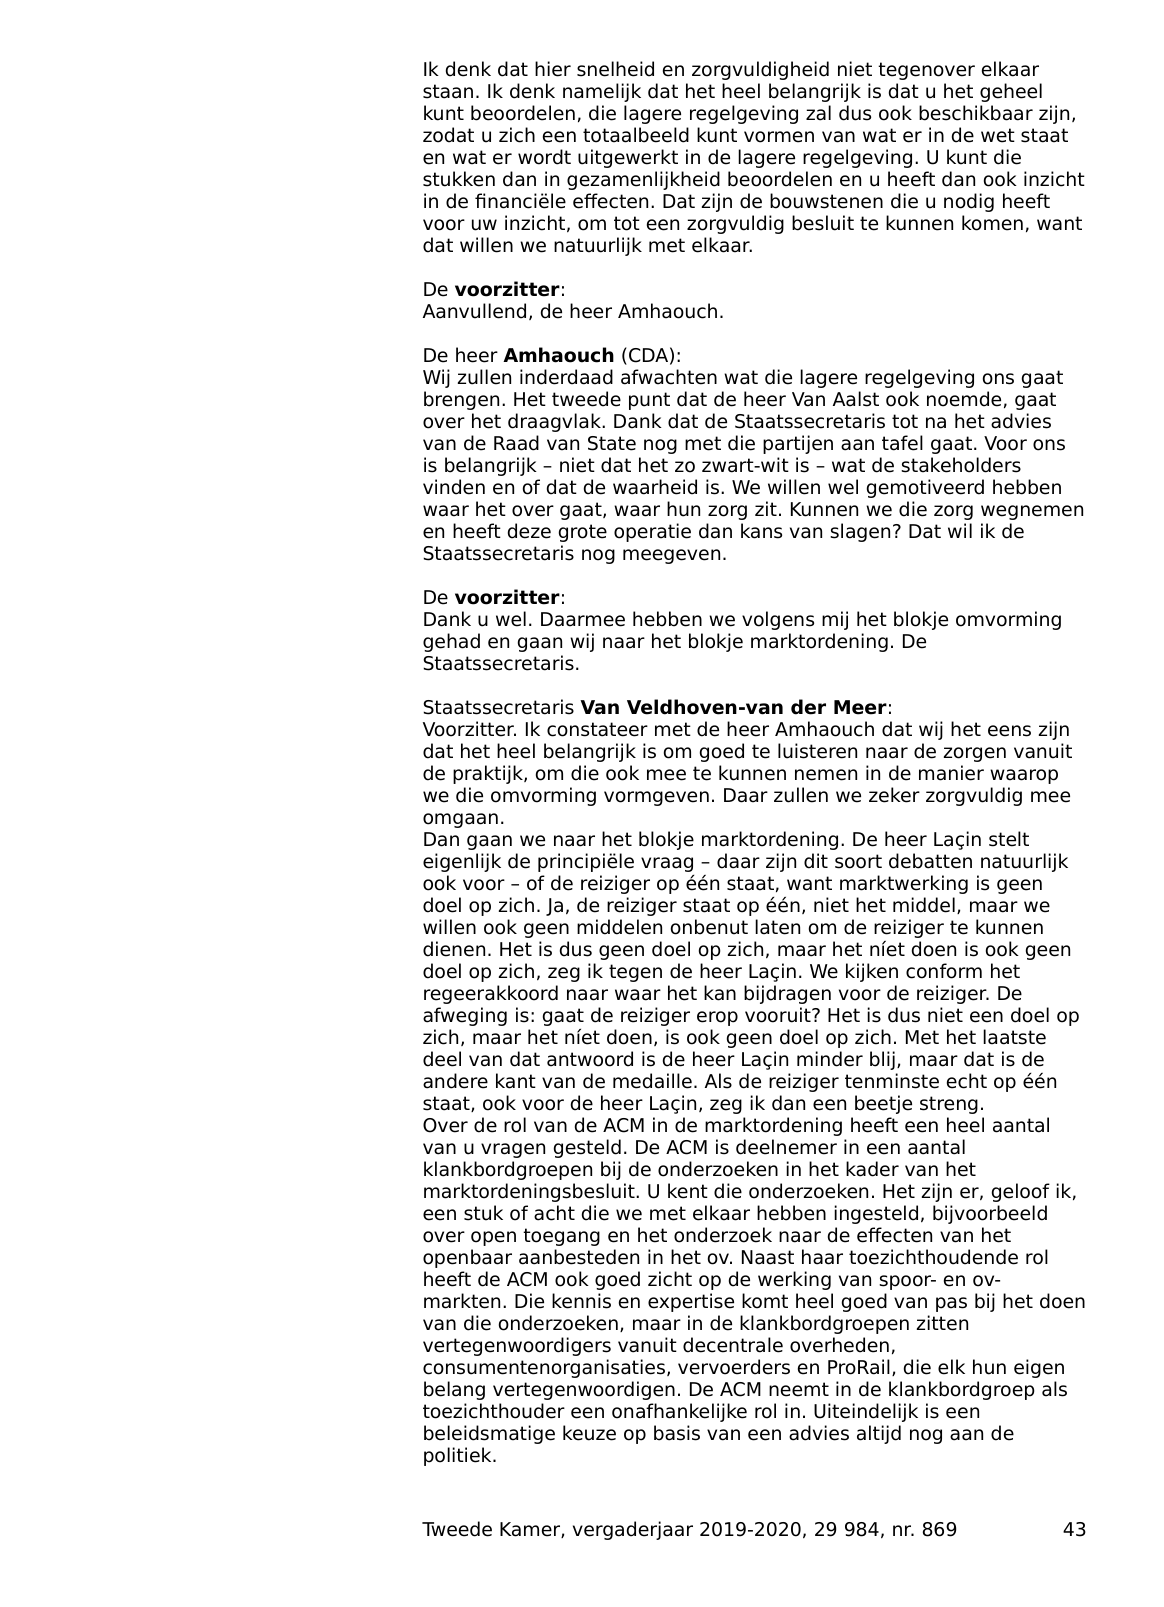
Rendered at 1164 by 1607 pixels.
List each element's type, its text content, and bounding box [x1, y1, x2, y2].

text Staatssecretaris Van Veldhoven-van der Meer: [422, 697, 1087, 719]
text Voorzitter. Ik constateer met de heer Amhaouch dat wij het eens zijn dat het heel belangrijk is om goed te luisteren naar de zorgen vanuit de praktijk, om die ook mee te kunnen nemen in de manier waarop we die omvorming vormgeven. Daar zullen we zeker zorgvuldig mee omgaan. [422, 719, 1087, 829]
text Wij zullen inderdaad afwachten wat die lagere regelgeving ons gaat brengen. Het tweede punt dat de heer Van Aalst ook noemde, gaat over het draagvlak. Dank dat de Staatssecretaris tot na het advies van de Raad van State nog met die partijen aan tafel gaat. Voor ons is belangrijk – niet dat het zo zwart-wit is – wat de stakeholders vinden en of dat de waarheid is. We willen wel gemotiveerd hebben waar het over gaat, waar hun zorg zit. Kunnen we die zorg wegnemen en heeft deze grote operatie dan kans van slagen? Dat wil ik de Staatssecretaris nog meegeven. [422, 367, 1087, 565]
text Ik denk dat hier snelheid en zorgvuldigheid niet tegenover elkaar staan. Ik denk namelijk dat het heel belangrijk is dat u het geheel kunt beoordelen, die lagere regelgeving zal dus ook beschikbaar zijn, zodat u zich een totaalbeeld kunt vormen van wat er in de wet staat en wat er wordt uitgewerkt in de lagere regelgeving. U kunt die stukken dan in gezamenlijkheid beoordelen en u heeft dan ook inzicht in de financiële effecten. Dat zijn de bouwstenen die u nodig heeft voor uw inzicht, om tot een zorgvuldig besluit te kunnen komen, want dat willen we natuurlijk met elkaar. [422, 59, 1087, 257]
text De voorzitter: [422, 279, 1087, 301]
text De voorzitter: [422, 587, 1087, 609]
text Dank u wel. Daarmee hebben we volgens mij het blokje omvorming gehad en gaan wij naar het blokje marktordening. De Staatssecretaris. [422, 609, 1087, 675]
text De heer Amhaouch (CDA): [422, 345, 1087, 367]
text Over de rol van de ACM in de marktordening heeft een heel aantal van u vragen gesteld. De ACM is deelnemer in een aantal klankbordgroepen bij de onderzoeken in het kader van het marktordeningsbesluit. U kent die onderzoeken. Het zijn er, geloof ik, een stuk of acht die we met elkaar hebben ingesteld, bijvoorbeeld over open toegang en het onderzoek naar de effecten van het openbaar aanbesteden in het ov. Naast haar toezichthoudende rol heeft de ACM ook goed zicht op de werking van spoor- en ov-markten. Die kennis en expertise komt heel goed van pas bij het doen van die onderzoeken, maar in de klankbordgroepen zitten vertegenwoordigers vanuit decentrale overheden, consumentenorganisaties, vervoerders en ProRail, die elk hun eigen belang vertegenwoordigen. De ACM neemt in de klankbordgroep als toezichthouder een onafhankelijke rol in. Uiteindelijk is een beleidsmatige keuze op basis van een advies altijd nog aan de politiek. [422, 1115, 1087, 1467]
text Aanvullend, de heer Amhaouch. [422, 301, 1087, 323]
text Dan gaan we naar het blokje marktordening. De heer Laçin stelt eigenlijk de principiële vraag – daar zijn dit soort debatten natuurlijk ook voor – of de reiziger op één staat, want marktwerking is geen doel op zich. Ja, de reiziger staat op één, niet het middel, maar we willen ook geen middelen onbenut laten om de reiziger te kunnen dienen. Het is dus geen doel op zich, maar het níet doen is ook geen doel op zich, zeg ik tegen de heer Laçin. We kijken conform het regeerakkoord naar waar het kan bijdragen voor de reiziger. De afweging is: gaat de reiziger erop vooruit? Het is dus niet een doel op zich, maar het níet doen, is ook geen doel op zich. Met het laatste deel van dat antwoord is de heer Laçin minder blij, maar dat is de andere kant van de medaille. Als de reiziger tenminste echt op één staat, ook voor de heer Laçin, zeg ik dan een beetje streng. [422, 829, 1087, 1115]
